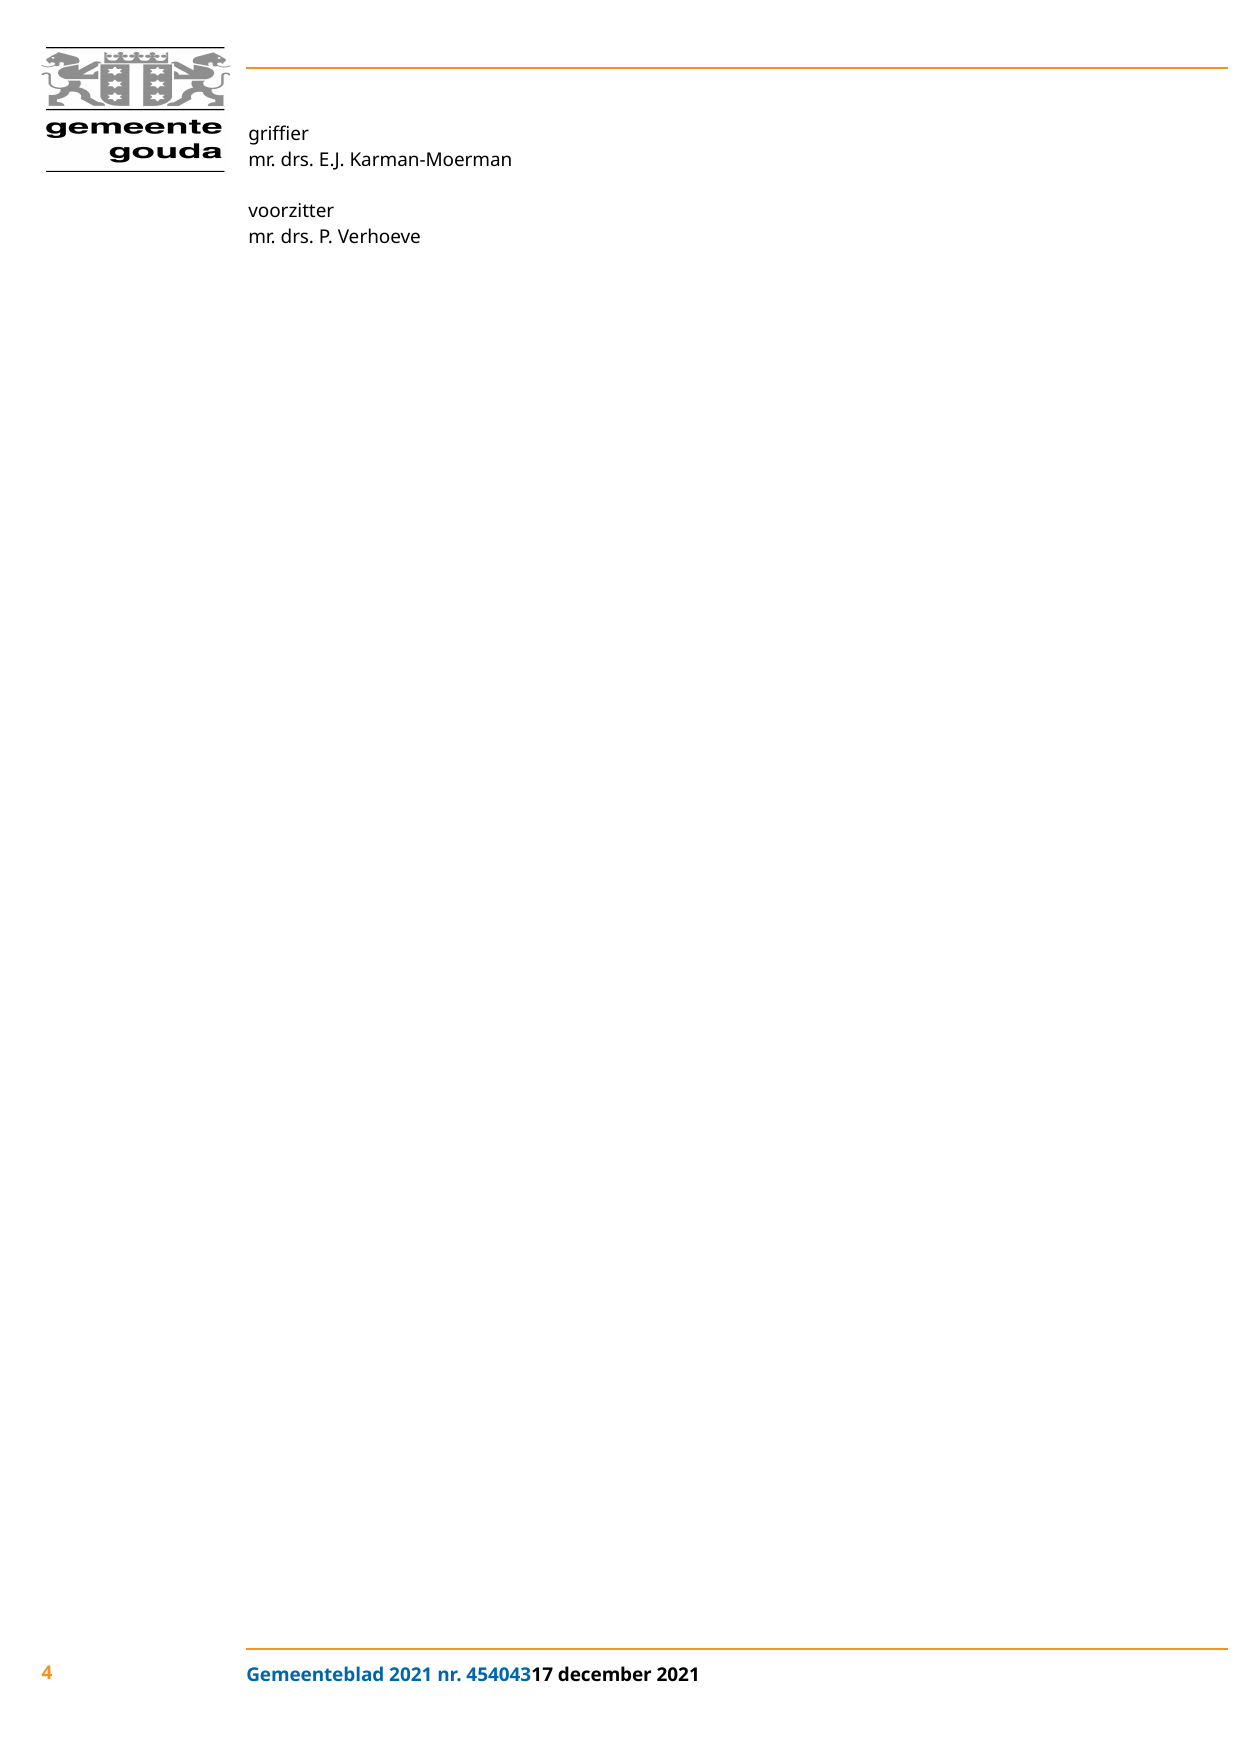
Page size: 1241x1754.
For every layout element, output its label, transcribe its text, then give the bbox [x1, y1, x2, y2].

text mr. drs. P. Verhoeve [248, 223, 1152, 249]
picture [41, 47, 231, 172]
text griffier [248, 121, 1152, 146]
text mr. drs. E.J. Karman-Moerman [248, 146, 1152, 172]
text voorzitter [248, 198, 1152, 223]
